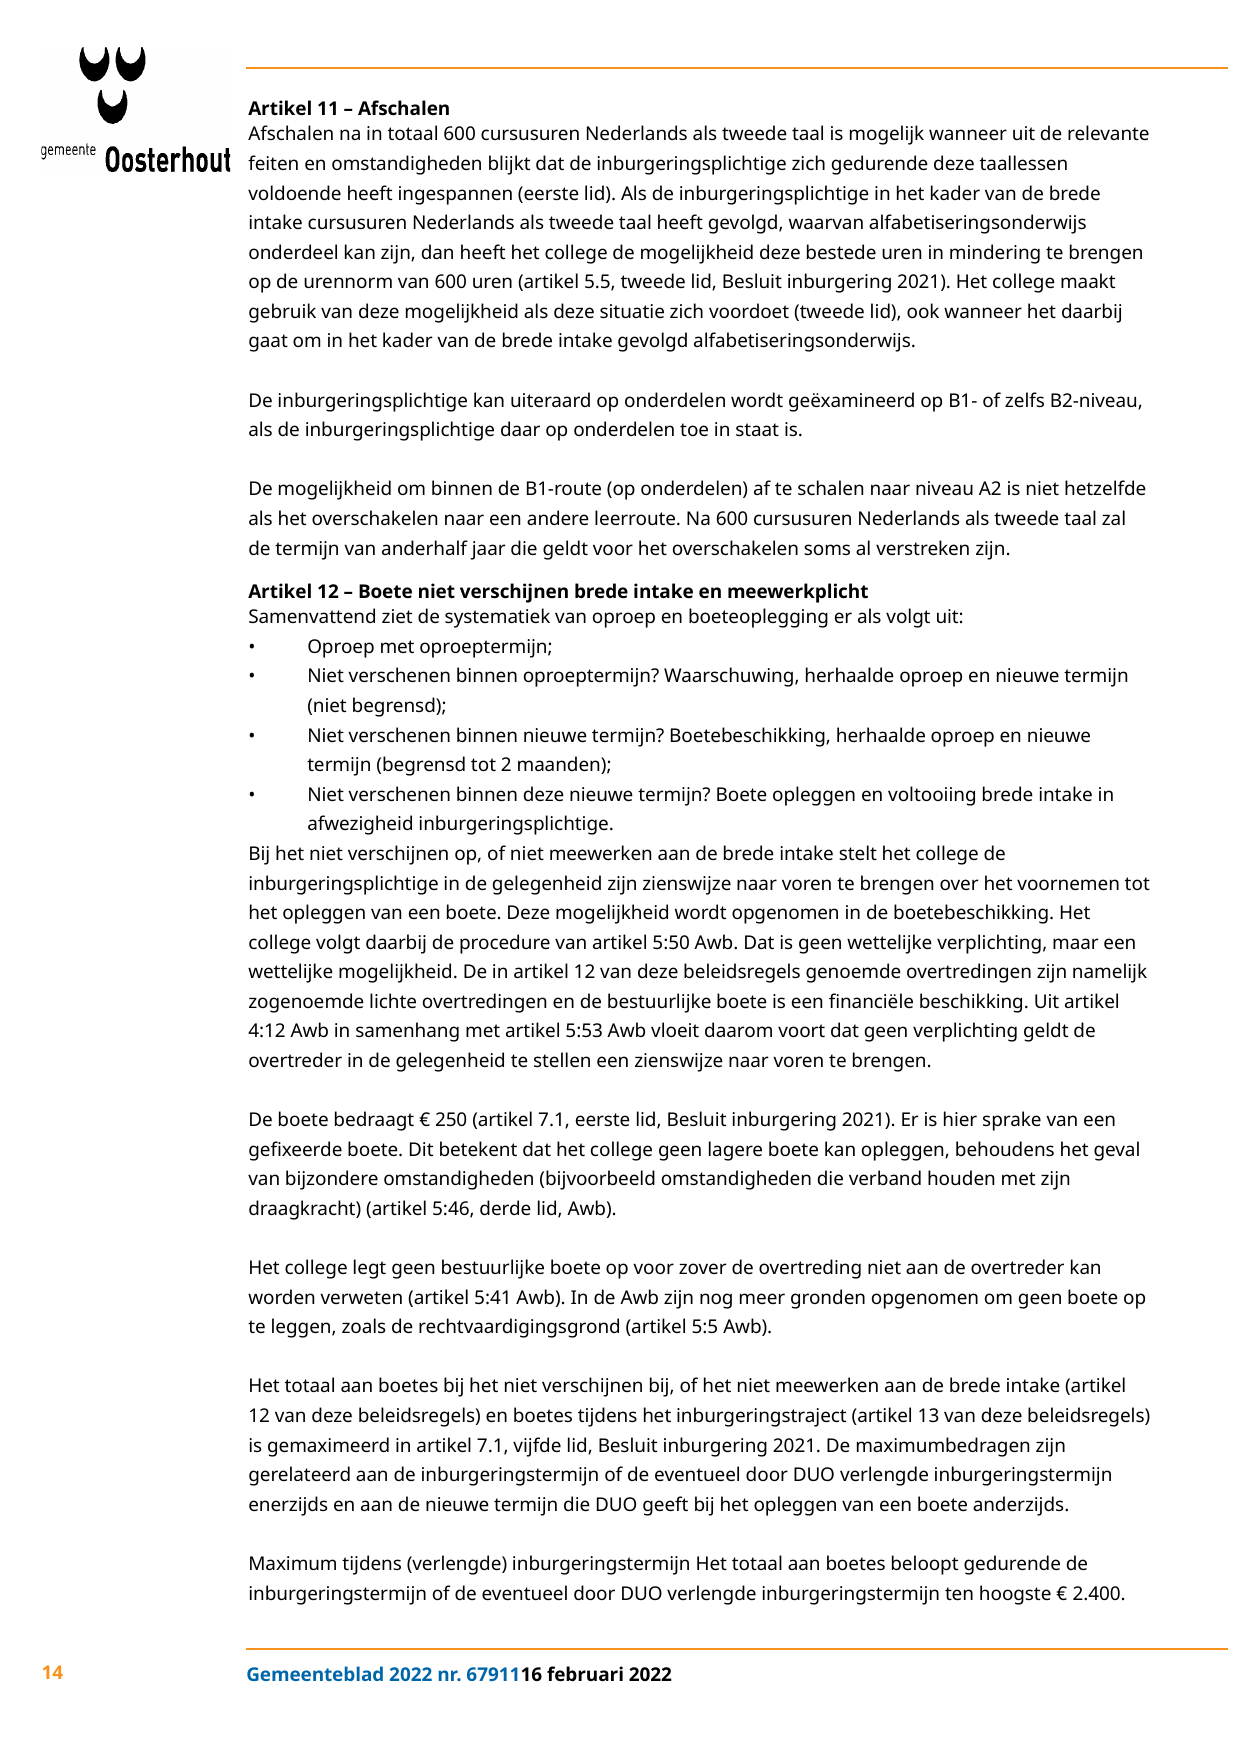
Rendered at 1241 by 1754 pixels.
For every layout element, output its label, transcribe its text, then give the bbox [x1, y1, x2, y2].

list Niet verschenen binnen deze nieuwe termijn? Boete opleggen en voltooiing brede intake in afwezigheid inburgeringsplichtige. [248, 781, 1152, 836]
text Artikel 12 – Boete niet verschijnen brede intake en meewerkplicht [248, 578, 1152, 603]
text Afschalen na in totaal 600 cursusuren Nederlands als tweede taal is mogelijk wanneer uit de relevante feiten en omstandigheden blijkt dat de inburgeringsplichtige zich gedurende deze taallessen voldoende heeft ingespannen (eerste lid). Als de inburgeringsplichtige in het kader van de brede intake cursusuren Nederlands als tweede taal heeft gevolgd, waarvan alfabetiseringsonderwijs onderdeel kan zijn, dan heeft het college de mogelijkheid deze bestede uren in mindering te brengen op de urennorm van 600 uren (artikel 5.5, tweede lid, Besluit inburgering 2021). Het college maakt gebruik van deze mogelijkheid als deze situatie zich voordoet (tweede lid), ook wanneer het daarbij gaat om in het kader van de brede intake gevolgd alfabetiseringsonderwijs. [248, 121, 1152, 353]
list Oproep met oproeptermijn; [248, 633, 1152, 659]
text Het totaal aan boetes bij het niet verschijnen bij, of het niet meewerken aan de brede intake (artikel 12 van deze beleidsregels) en boetes tijdens het inburgeringstraject (artikel 13 van deze beleidsregels) is gemaximeerd in artikel 7.1, vijfde lid, Besluit inburgering 2021. De maximumbedragen zijn gerelateerd aan de inburgeringstermijn of de eventueel door DUO verlengde inburgeringstermijn enerzijds en aan de nieuwe termijn die DUO geeft bij het opleggen van een boete anderzijds. [248, 1373, 1152, 1517]
list Niet verschenen binnen oproeptermijn? Waarschuwing, herhaalde oproep en nieuwe termijn (niet begrensd); [248, 663, 1152, 718]
text Artikel 11 – Afschalen [248, 95, 1152, 121]
text De mogelijkheid om binnen de B1-route (op onderdelen) af te schalen naar niveau A2 is niet hetzelfde als het overschakelen naar een andere leerroute. Na 600 cursusuren Nederlands als tweede taal zal de termijn van anderhalf jaar die geldt voor het overschakelen soms al verstreken zijn. [248, 476, 1152, 560]
text Het college legt geen bestuurlijke boete op voor zover de overtreding niet aan de overtreder kan worden verweten (artikel 5:41 Awb). In de Awb zijn nog meer gronden opgenomen om geen boete op te leggen, zoals de rechtvaardigingsgrond (artikel 5:5 Awb). [248, 1254, 1152, 1339]
text Bij het niet verschijnen op, of niet meewerken aan de brede intake stelt het college de inburgeringsplichtige in de gelegenheid zijn zienswijze naar voren te brengen over het voornemen tot het opleggen van een boete. Deze mogelijkheid wordt opgenomen in de boetebeschikking. Het college volgt daarbij de procedure van artikel 5:50 Awb. Dat is geen wettelijke verplichting, maar een wettelijke mogelijkheid. De in artikel 12 van deze beleidsregels genoemde overtredingen zijn namelijk zogenoemde lichte overtredingen en de bestuurlijke boete is een financiële beschikking. Uit artikel 4:12 Awb in samenhang met artikel 5:53 Awb vloeit daarom voort dat geen verplichting geldt de overtreder in de gelegenheid te stellen een zienswijze naar voren te brengen. [248, 840, 1152, 1073]
text Maximum tijdens (verlengde) inburgeringstermijn Het totaal aan boetes beloopt gedurende de inburgeringstermijn of de eventueel door DUO verlengde inburgeringstermijn ten hoogste € 2.400. [248, 1550, 1152, 1606]
text De boete bedraagt € 250 (artikel 7.1, eerste lid, Besluit inburgering 2021). Er is hier sprake van een gefixeerde boete. Dit betekent dat het college geen lagere boete kan opleggen, behoudens het geval van bijzondere omstandigheden (bijvoorbeeld omstandigheden die verband houden met zijn draagkracht) (artikel 5:46, derde lid, Awb). [248, 1106, 1152, 1221]
picture [41, 47, 231, 172]
list Niet verschenen binnen nieuwe termijn? Boetebeschikking, herhaalde oproep en nieuwe termijn (begrensd tot 2 maanden); [248, 722, 1152, 777]
text De inburgeringsplichtige kan uiteraard op onderdelen wordt geëxamineerd op B1- of zelfs B2-niveau, als de inburgeringsplichtige daar op onderdelen toe in staat is. [248, 387, 1152, 442]
text Samenvattend ziet de systematiek van oproep en boeteoplegging er als volgt uit: [248, 603, 1152, 629]
